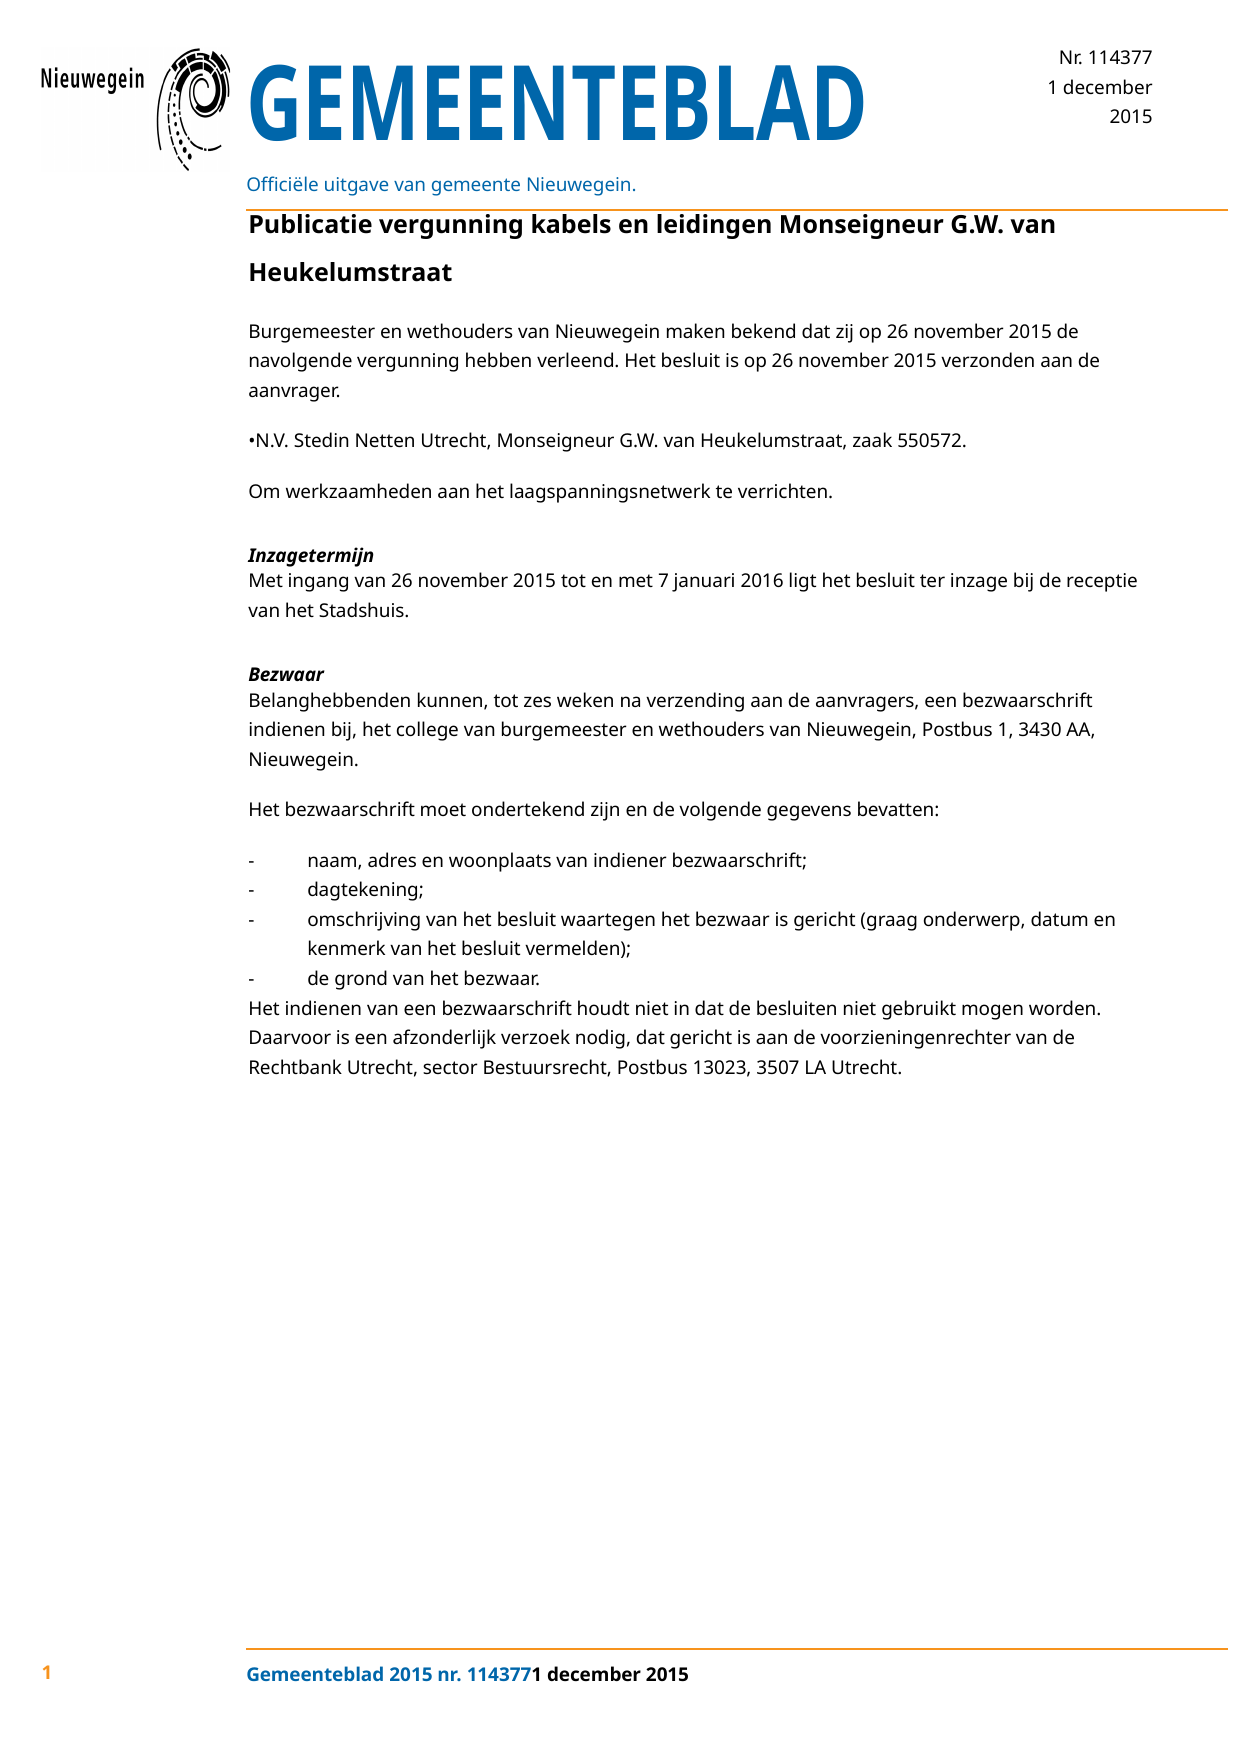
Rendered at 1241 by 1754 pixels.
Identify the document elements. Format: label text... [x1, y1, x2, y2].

text •N.V. Stedin Netten Utrecht, Monseigneur G.W. van Heukelumstraat, zaak 550572. [248, 427, 1152, 453]
list de grond van het bezwaar. [248, 965, 1152, 991]
list dagtekening; [248, 876, 1152, 902]
list omschrijving van het besluit waartegen het bezwaar is gericht (graag onderwerp, datum en kenmerk van het besluit vermelden); [248, 906, 1152, 961]
text Bezwaar [248, 661, 1152, 687]
text Inzagetermijn [248, 542, 1152, 568]
picture [41, 47, 231, 172]
text Belanghebbenden kunnen, tot zes weken na verzending aan de aanvragers, een bezwaarschrift indienen bij, het college van burgemeester en wethouders van Nieuwegein, Postbus 1, 3430 AA, Nieuwegein. [248, 687, 1152, 772]
text Om werkzaamheden aan het laagspanningsnetwerk te verrichten. [248, 478, 1152, 504]
text Burgemeester en wethouders van Nieuwegein maken bekend dat zij op 26 november 2015 de navolgende vergunning hebben verleend. Het besluit is op 26 november 2015 verzonden aan de aanvrager. [248, 318, 1152, 403]
text Met ingang van 26 november 2015 tot en met 7 januari 2016 ligt het besluit ter inzage bij de receptie van het Stadshuis. [248, 568, 1152, 623]
text Publicatie vergunning kabels en leidingen Monseigneur G.W. van Heukelumstraat [248, 211, 1152, 288]
text Het indienen van een bezwaarschrift houdt niet in dat de besluiten niet gebruikt mogen worden. Daarvoor is een afzonderlijk verzoek nodig, dat gericht is aan de voorzieningenrechter van de Rechtbank Utrecht, sector Bestuursrecht, Postbus 13023, 3507 LA Utrecht. [248, 995, 1152, 1080]
text Het bezwaarschrift moet ondertekend zijn en de volgende gegevens bevatten: [248, 796, 1152, 822]
list naam, adres en woonplaats van indiener bezwaarschrift; [248, 847, 1152, 873]
